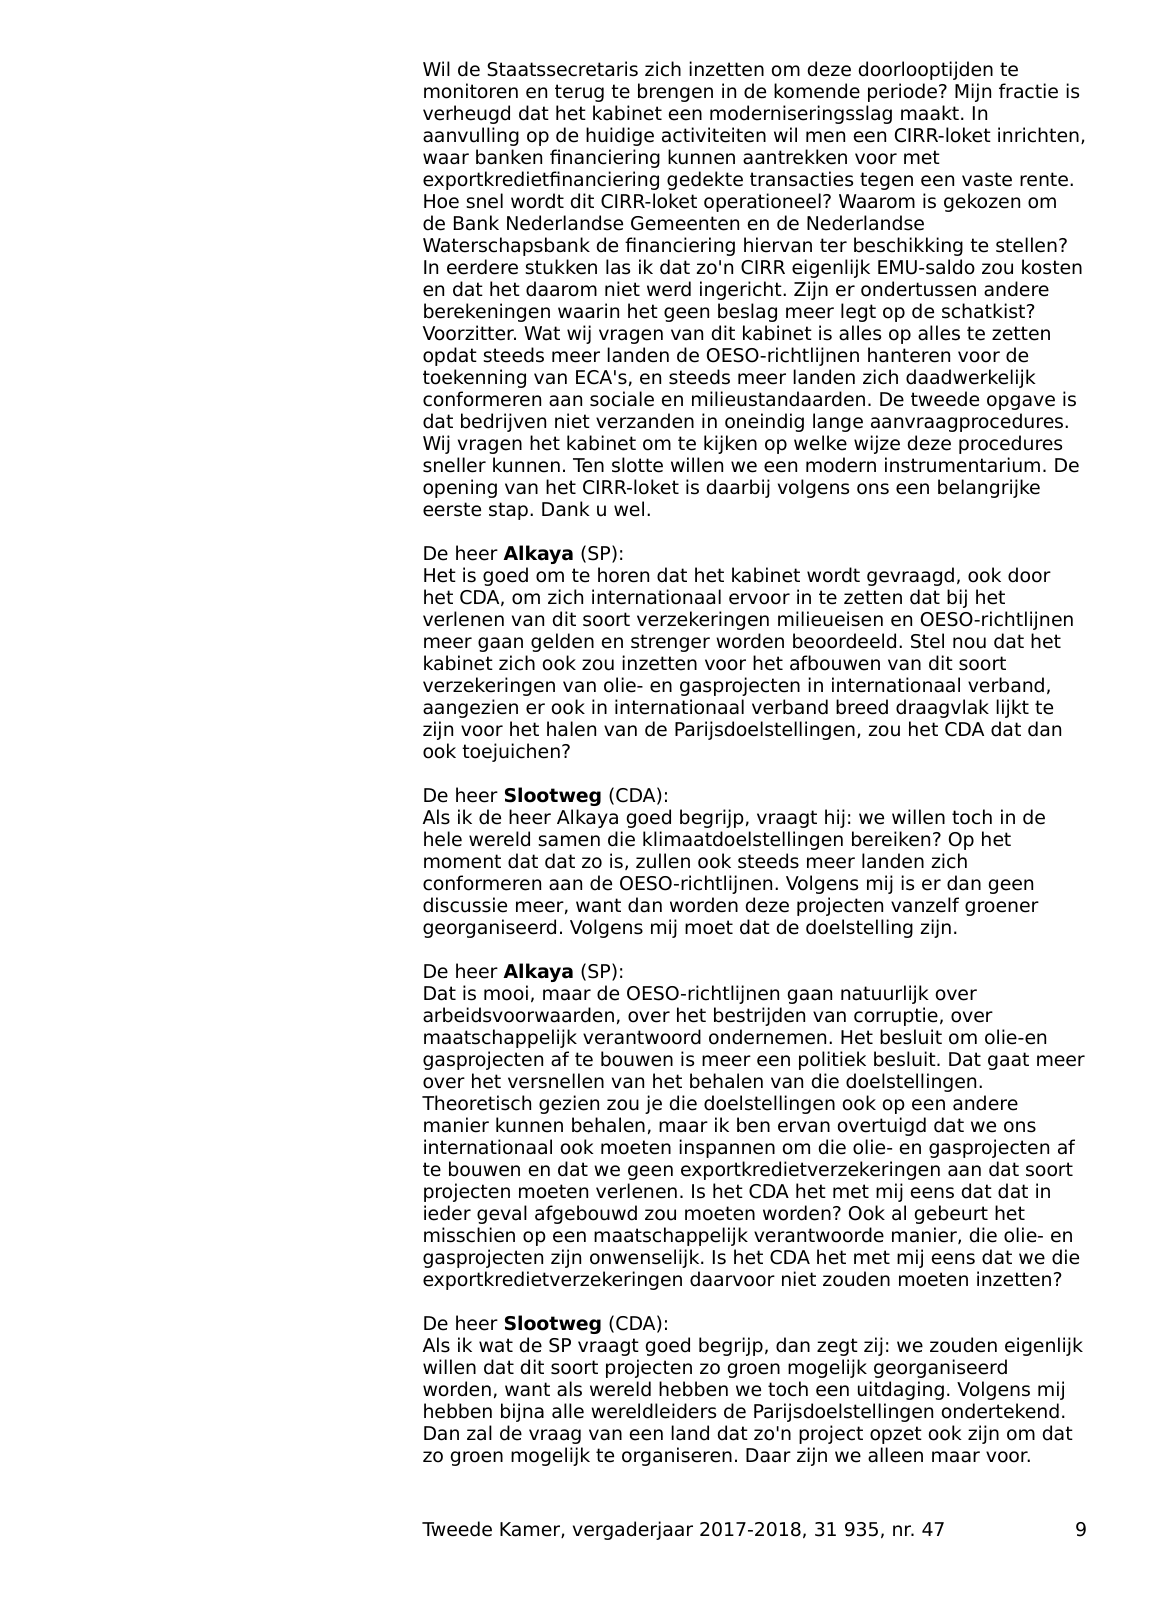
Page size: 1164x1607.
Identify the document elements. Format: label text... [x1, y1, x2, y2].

text Dat is mooi, maar de OESO-richtlijnen gaan natuurlijk over arbeidsvoorwaarden, over het bestrijden van corruptie, over maatschappelijk verantwoord ondernemen. Het besluit om olie-en gasprojecten af te bouwen is meer een politiek besluit. Dat gaat meer over het versnellen van het behalen van die doelstellingen. Theoretisch gezien zou je die doelstellingen ook op een andere manier kunnen behalen, maar ik ben ervan overtuigd dat we ons internationaal ook moeten inspannen om die olie- en gasprojecten af te bouwen en dat we geen exportkredietverzekeringen aan dat soort projecten moeten verlenen. Is het CDA het met mij eens dat dat in ieder geval afgebouwd zou moeten worden? Ook al gebeurt het misschien op een maatschappelijk verantwoorde manier, die olie- en gasprojecten zijn onwenselijk. Is het CDA het met mij eens dat we die exportkredietverzekeringen daarvoor niet zouden moeten inzetten? [422, 983, 1087, 1291]
text Als ik de heer Alkaya goed begrijp, vraagt hij: we willen toch in de hele wereld samen die klimaatdoelstellingen bereiken? Op het moment dat dat zo is, zullen ook steeds meer landen zich conformeren aan de OESO-richtlijnen. Volgens mij is er dan geen discussie meer, want dan worden deze projecten vanzelf groener georganiseerd. Volgens mij moet dat de doelstelling zijn. [422, 807, 1087, 939]
text De heer Alkaya (SP): [422, 961, 1087, 983]
text De heer Slootweg (CDA): [422, 1313, 1087, 1335]
text Als ik wat de SP vraagt goed begrijp, dan zegt zij: we zouden eigenlijk willen dat dit soort projecten zo groen mogelijk georganiseerd worden, want als wereld hebben we toch een uitdaging. Volgens mij hebben bijna alle wereldleiders de Parijsdoelstellingen ondertekend. Dan zal de vraag van een land dat zo'n project opzet ook zijn om dat zo groen mogelijk te organiseren. Daar zijn we alleen maar voor. [422, 1335, 1087, 1467]
text Voorzitter. Wat wij vragen van dit kabinet is alles op alles te zetten opdat steeds meer landen de OESO-richtlijnen hanteren voor de toekenning van ECA's, en steeds meer landen zich daadwerkelijk conformeren aan sociale en milieustandaarden. De tweede opgave is dat bedrijven niet verzanden in oneindig lange aanvraagprocedures. Wij vragen het kabinet om te kijken op welke wijze deze procedures sneller kunnen. Ten slotte willen we een modern instrumentarium. De opening van het CIRR-loket is daarbij volgens ons een belangrijke eerste stap. Dank u wel. [422, 323, 1087, 521]
text De heer Slootweg (CDA): [422, 785, 1087, 807]
text Wil de Staatssecretaris zich inzetten om deze doorlooptijden te monitoren en terug te brengen in de komende periode? Mijn fractie is verheugd dat het kabinet een moderniseringsslag maakt. In aanvulling op de huidige activiteiten wil men een CIRR-loket inrichten, waar banken financiering kunnen aantrekken voor met exportkredietfinanciering gedekte transacties tegen een vaste rente. Hoe snel wordt dit CIRR-loket operationeel? Waarom is gekozen om de Bank Nederlandse Gemeenten en de Nederlandse Waterschapsbank de financiering hiervan ter beschikking te stellen? In eerdere stukken las ik dat zo'n CIRR eigenlijk EMU-saldo zou kosten en dat het daarom niet werd ingericht. Zijn er ondertussen andere berekeningen waarin het geen beslag meer legt op de schatkist? [422, 59, 1087, 323]
text De heer Alkaya (SP): [422, 543, 1087, 565]
text Het is goed om te horen dat het kabinet wordt gevraagd, ook door het CDA, om zich internationaal ervoor in te zetten dat bij het verlenen van dit soort verzekeringen milieueisen en OESO-richtlijnen meer gaan gelden en strenger worden beoordeeld. Stel nou dat het kabinet zich ook zou inzetten voor het afbouwen van dit soort verzekeringen van olie- en gasprojecten in internationaal verband, aangezien er ook in internationaal verband breed draagvlak lijkt te zijn voor het halen van de Parijsdoelstellingen, zou het CDA dat dan ook toejuichen? [422, 565, 1087, 763]
